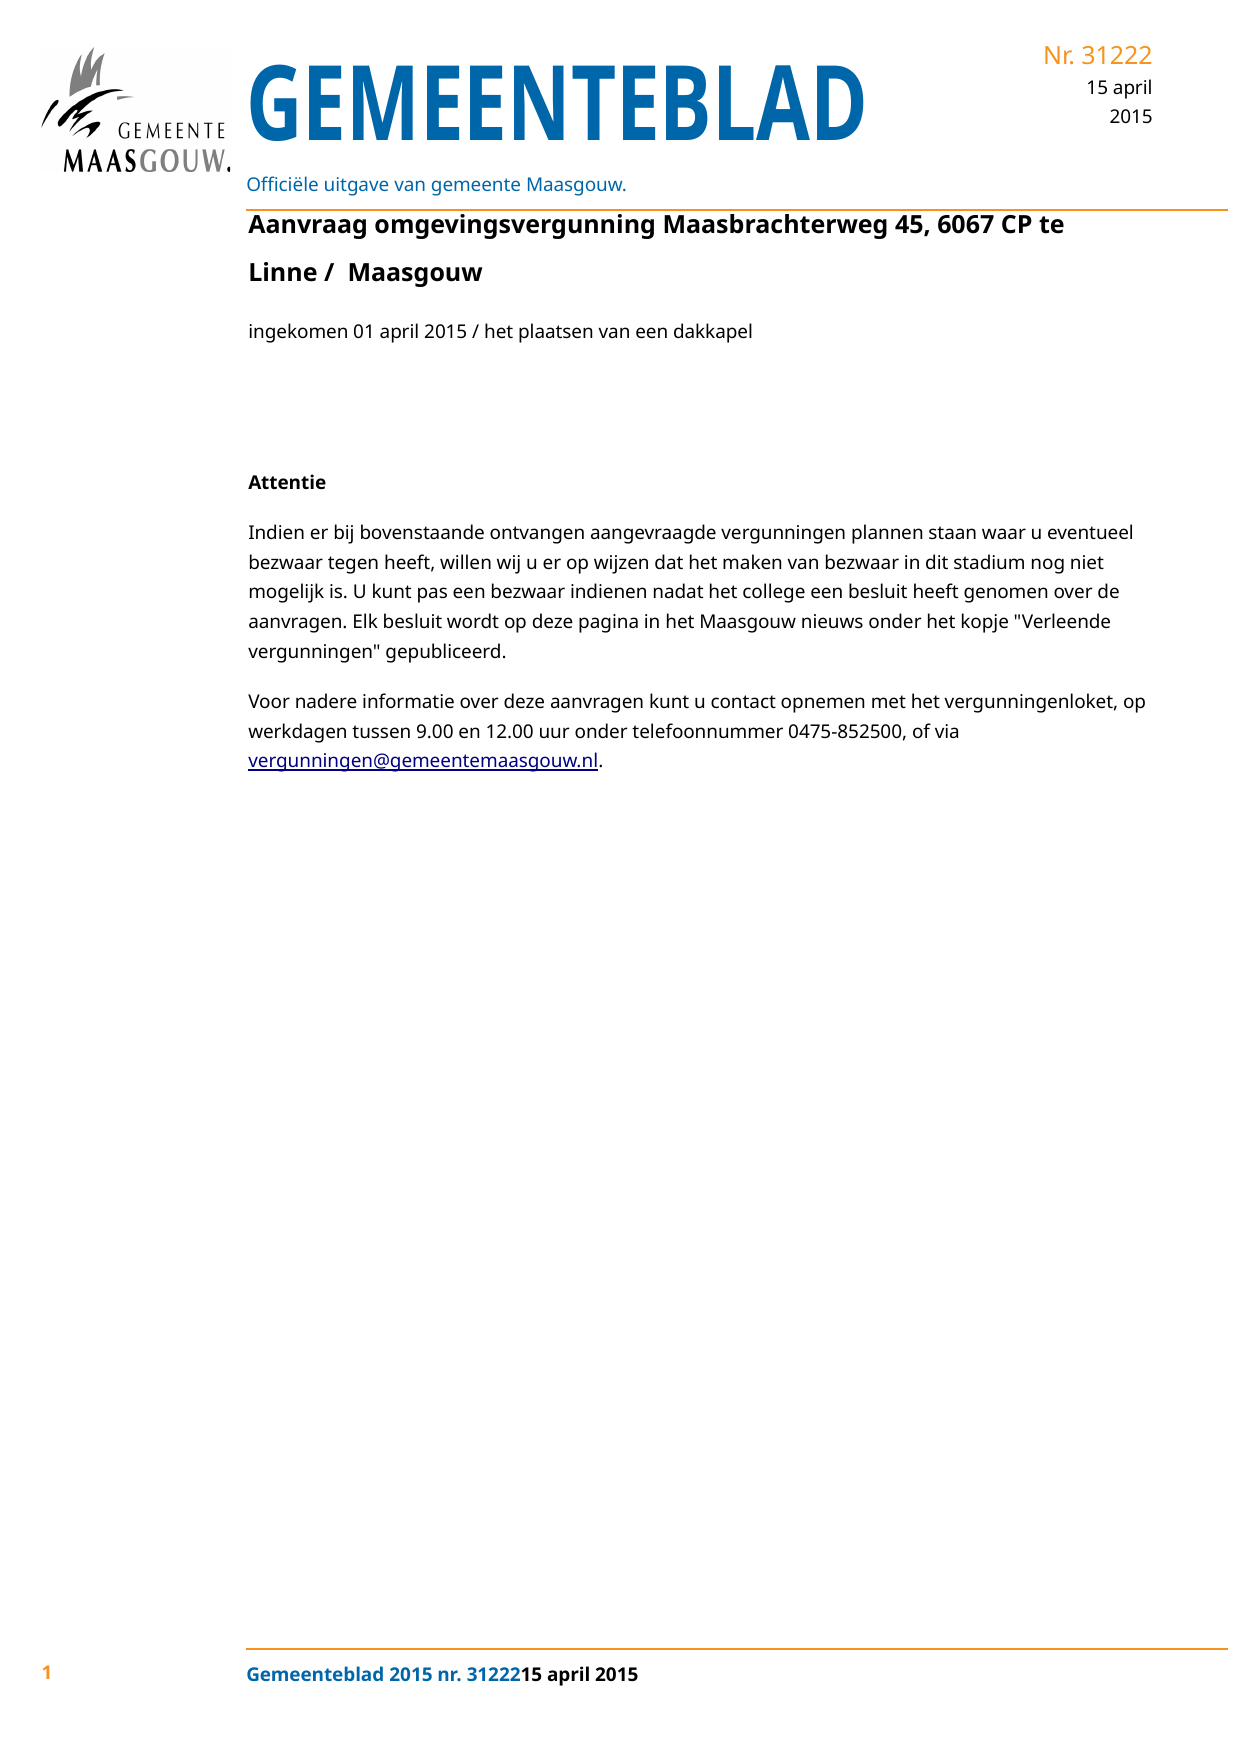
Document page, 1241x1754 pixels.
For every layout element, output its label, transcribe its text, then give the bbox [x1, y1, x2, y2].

text ingekomen 01 april 2015 / het plaatsen van een dakkapel [248, 318, 1152, 344]
text Aanvraag omgevingsvergunning Maasbrachterweg 45, 6067 CP te Linne / Maasgouw [248, 211, 1152, 288]
text Voor nadere informatie over deze aanvragen kunt u contact opnemen met het vergunningenloket, op werkdagen tussen 9.00 en 12.00 uur onder telefoonnummer 0475-852500, of via vergunningen@gemeentemaasgouw.nl. [248, 688, 1152, 773]
text Attentie [248, 469, 1152, 495]
text Indien er bij bovenstaande ontvangen aangevraagde vergunningen plannen staan waar u eventueel bezwaar tegen heeft, willen wij u er op wijzen dat het maken van bezwaar in dit stadium nog niet mogelijk is. U kunt pas een bezwaar indienen nadat het college een besluit heeft genomen over de aanvragen. Elk besluit wordt op deze pagina in het Maasgouw nieuws onder het kopje "Verleende vergunningen" gepubliceerd. [248, 519, 1152, 664]
picture [41, 47, 231, 172]
